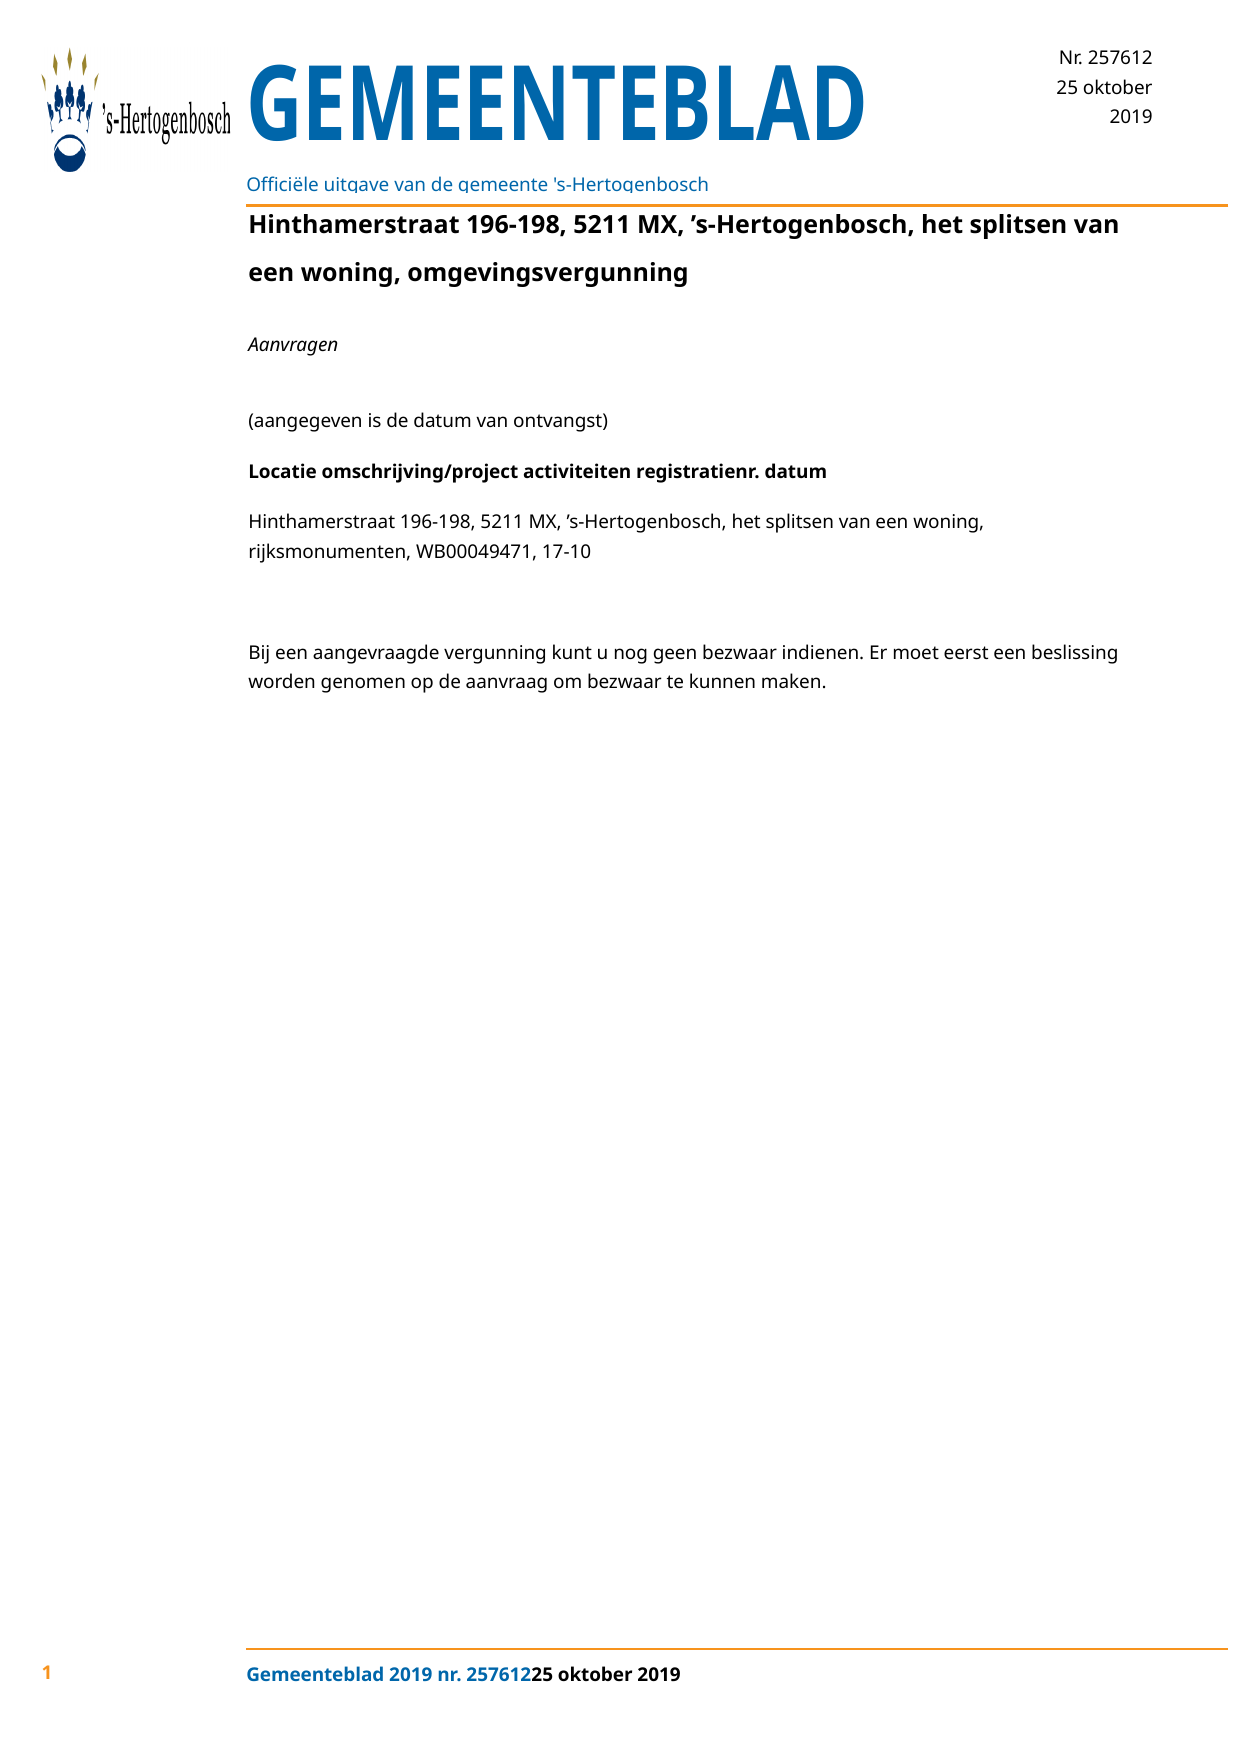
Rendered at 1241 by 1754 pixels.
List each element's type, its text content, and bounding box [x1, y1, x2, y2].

text Bij een aangevraagde vergunning kunt u nog geen bezwaar indienen. Er moet eerst een beslissing worden genomen op de aanvraag om bezwaar te kunnen maken. [248, 639, 1152, 694]
text Hinthamerstraat 196-198, 5211 MX, ’s-Hertogenbosch, het splitsen van een woning, rijksmonumenten, WB00049471, 17-10 [248, 508, 1152, 564]
picture [41, 47, 231, 172]
text (aangegeven is de datum van ontvangst) [248, 408, 1152, 433]
text Aanvragen [248, 331, 1152, 357]
text Hinthamerstraat 196-198, 5211 MX, ’s-Hertogenbosch, het splitsen van een woning, omgevingsvergunning [248, 207, 1152, 288]
text Locatie omschrijving/project activiteiten registratienr. datum [248, 458, 1152, 484]
